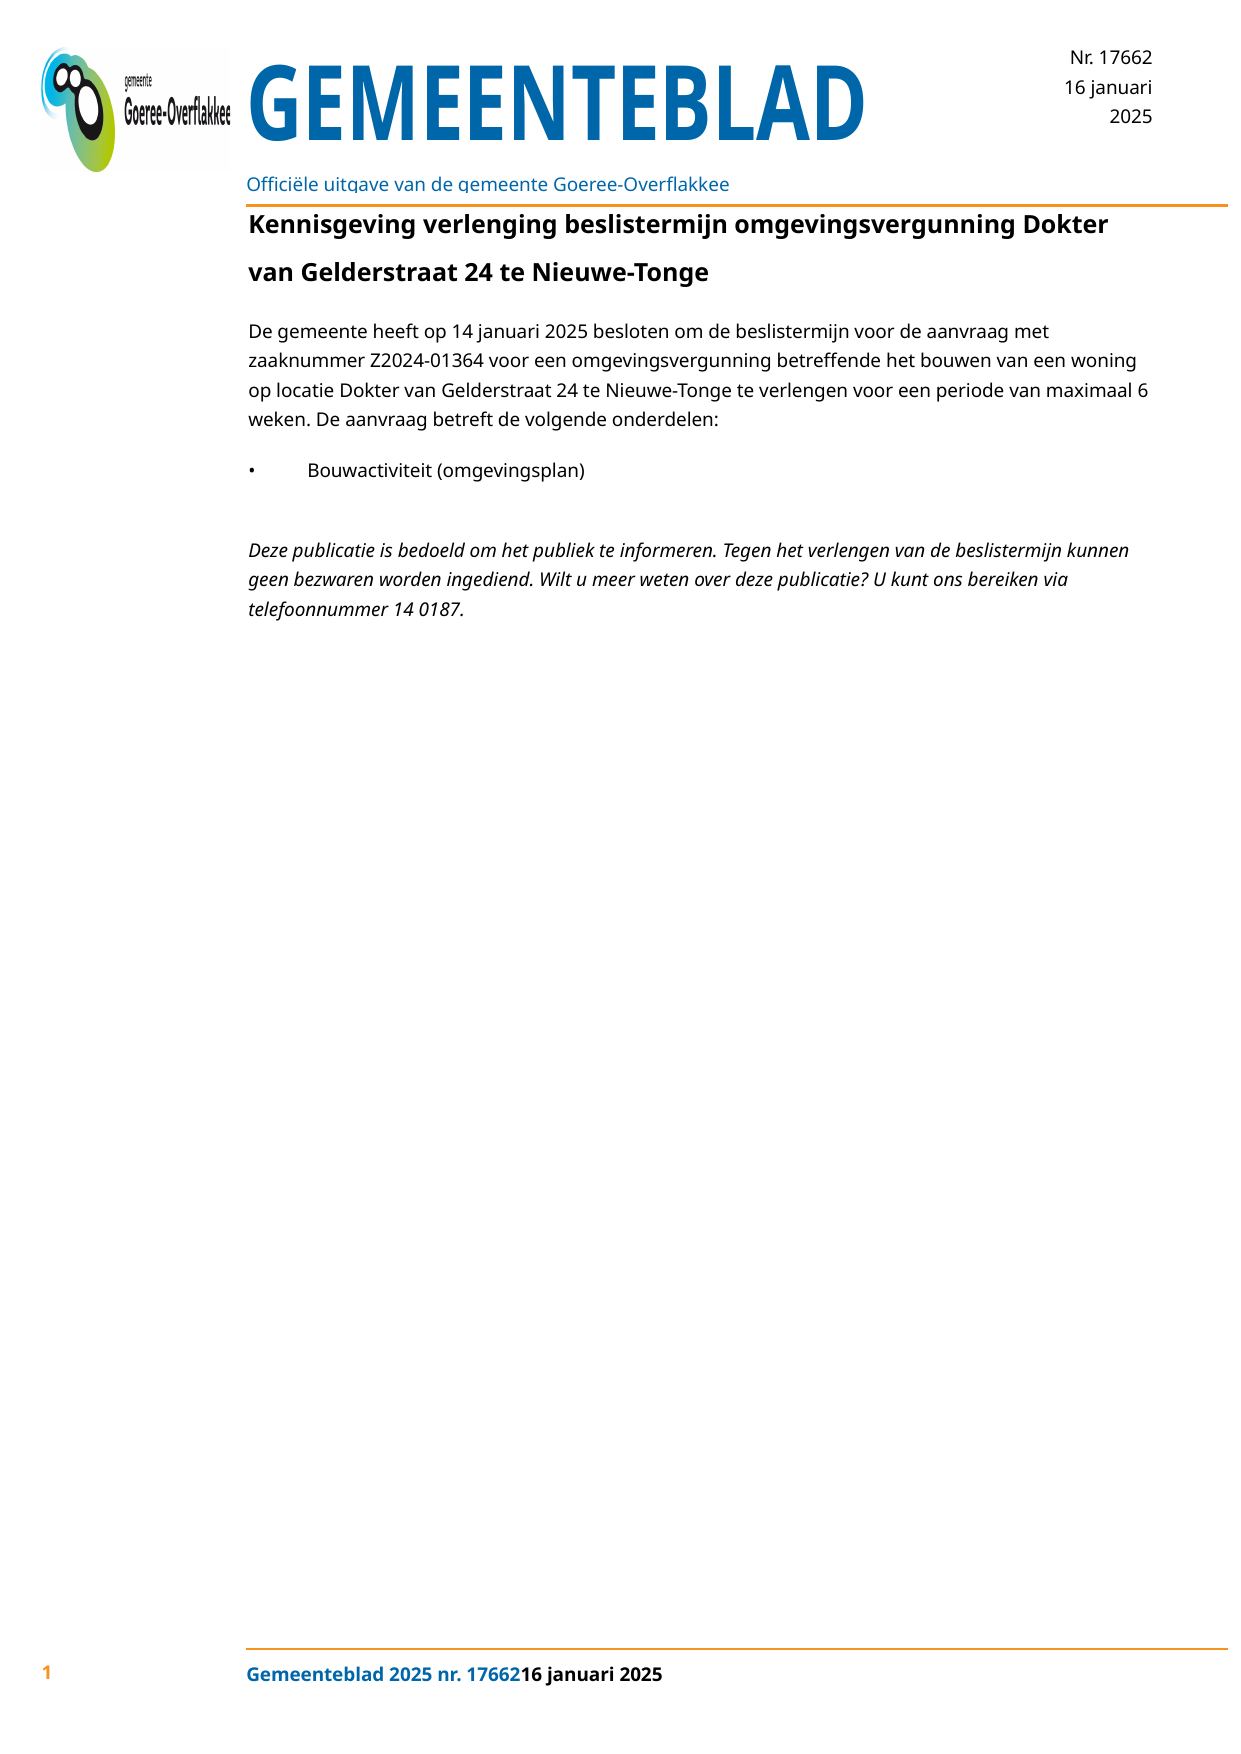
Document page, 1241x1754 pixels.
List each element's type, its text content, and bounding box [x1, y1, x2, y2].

text Deze publicatie is bedoeld om het publiek te informeren. Tegen het verlengen van de beslistermijn kunnen geen bezwaren worden ingediend. Wilt u meer weten over deze publicatie? U kunt ons bereiken via telefoonnummer 14 0187. [248, 537, 1152, 622]
text De gemeente heeft op 14 januari 2025 besloten om de beslistermijn voor de aanvraag met zaaknummer Z2024-01364 voor een omgevingsvergunning betreffende het bouwen van een woning op locatie Dokter van Gelderstraat 24 te Nieuwe-Tonge te verlengen voor een periode van maximaal 6 weken. De aanvraag betreft de volgende onderdelen: [248, 318, 1152, 432]
picture [41, 47, 231, 172]
text Kennisgeving verlenging beslistermijn omgevingsvergunning Dokter van Gelderstraat 24 te Nieuwe-Tonge [248, 207, 1152, 288]
list Bouwactiviteit (omgevingsplan) [248, 457, 1152, 483]
